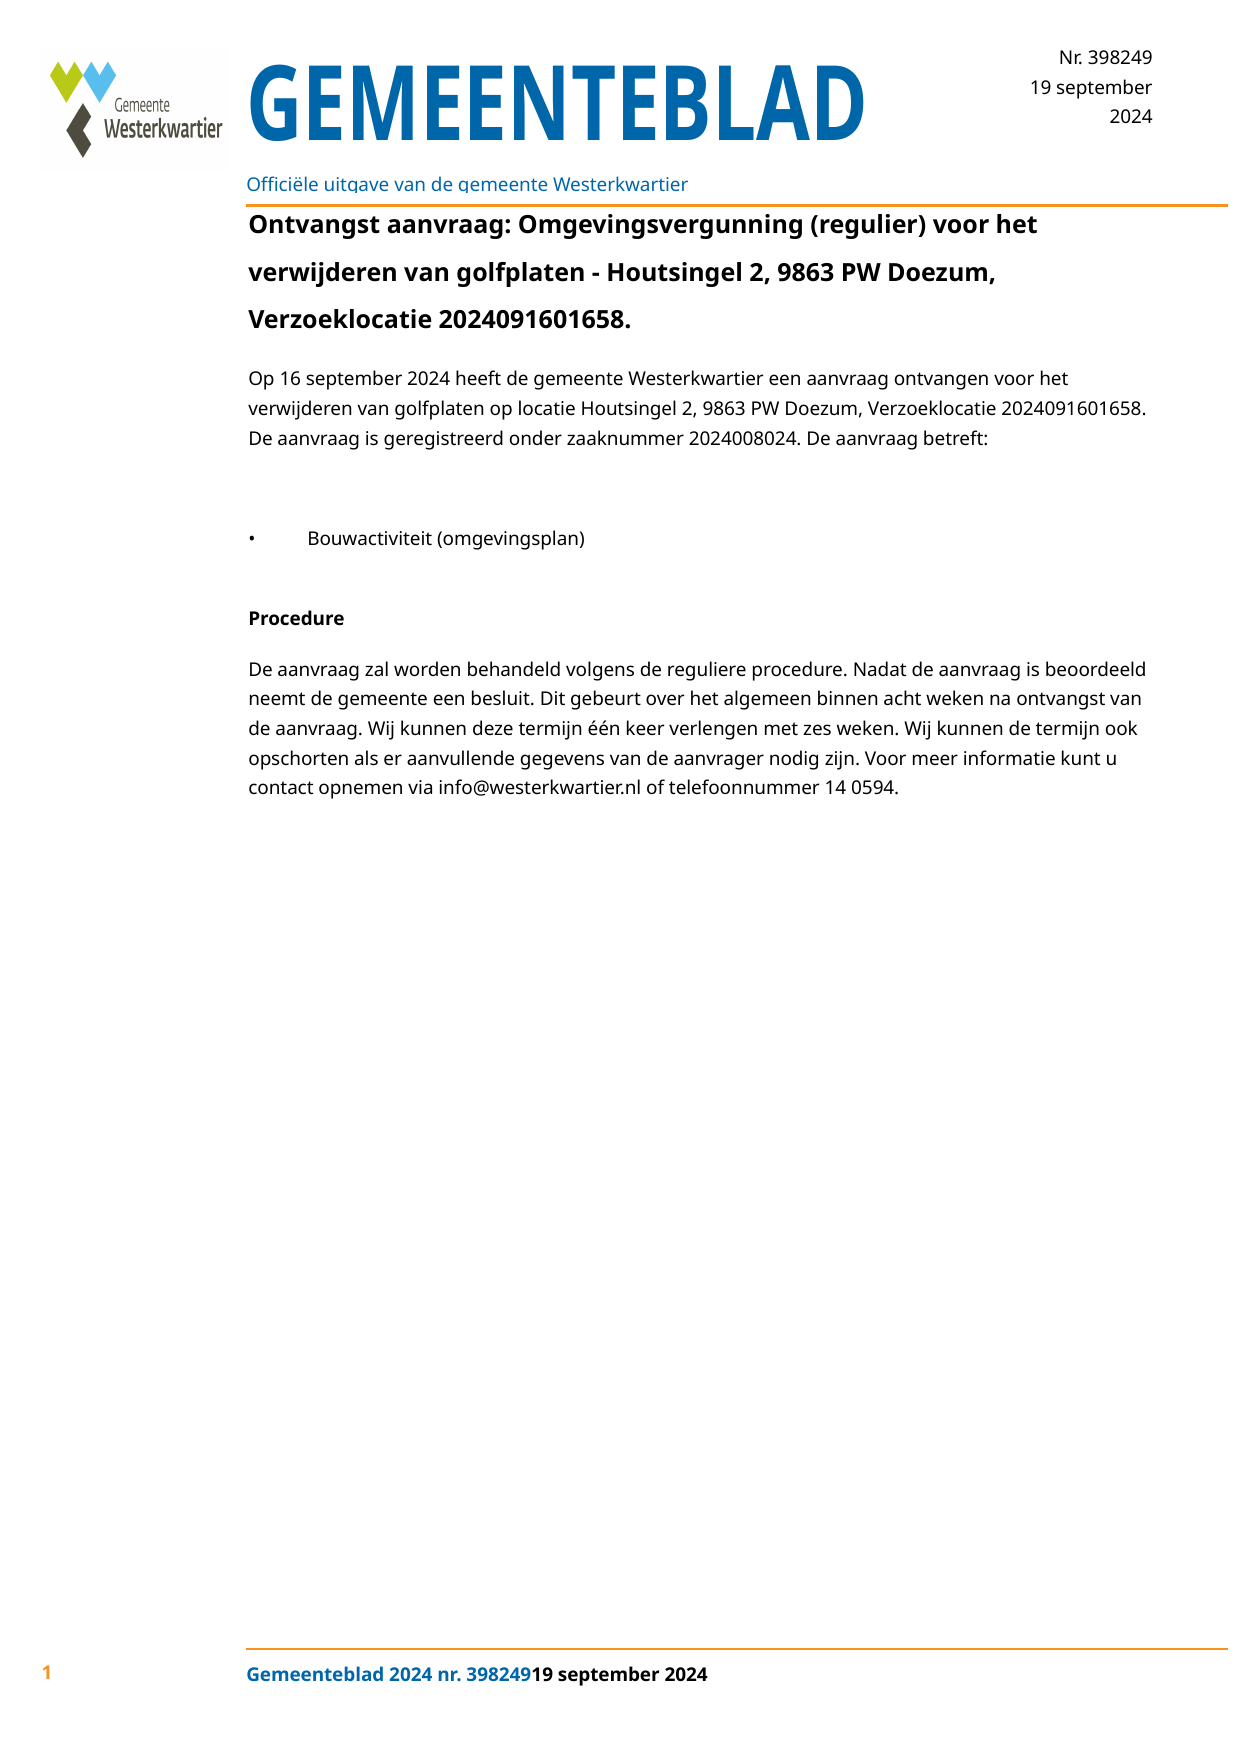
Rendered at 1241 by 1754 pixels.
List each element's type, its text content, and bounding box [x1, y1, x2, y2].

picture [41, 47, 231, 172]
text Op 16 september 2024 heeft de gemeente Westerkwartier een aanvraag ontvangen voor het verwijderen van golfplaten op locatie Houtsingel 2, 9863 PW Doezum, Verzoeklocatie 2024091601658. De aanvraag is geregistreerd onder zaaknummer 2024008024. De aanvraag betreft: [248, 366, 1152, 450]
text De aanvraag zal worden behandeld volgens de reguliere procedure. Nadat de aanvraag is beoordeeld neemt de gemeente een besluit. Dit gebeurt over het algemeen binnen acht weken na ontvangst van de aanvraag. Wij kunnen deze termijn één keer verlengen met zes weken. Wij kunnen de termijn ook opschorten als er aanvullende gegevens van de aanvrager nodig zijn. Voor meer informatie kunt u contact opnemen via info@westerkwartier.nl of telefoonnummer 14 0594. [248, 656, 1152, 800]
text Ontvangst aanvraag: Omgevingsvergunning (regulier) voor het verwijderen van golfplaten - Houtsingel 2, 9863 PW Doezum, Verzoeklocatie 2024091601658. [248, 207, 1152, 336]
list Bouwactiviteit (omgevingsplan) [248, 526, 1152, 551]
text Procedure [248, 606, 1152, 631]
